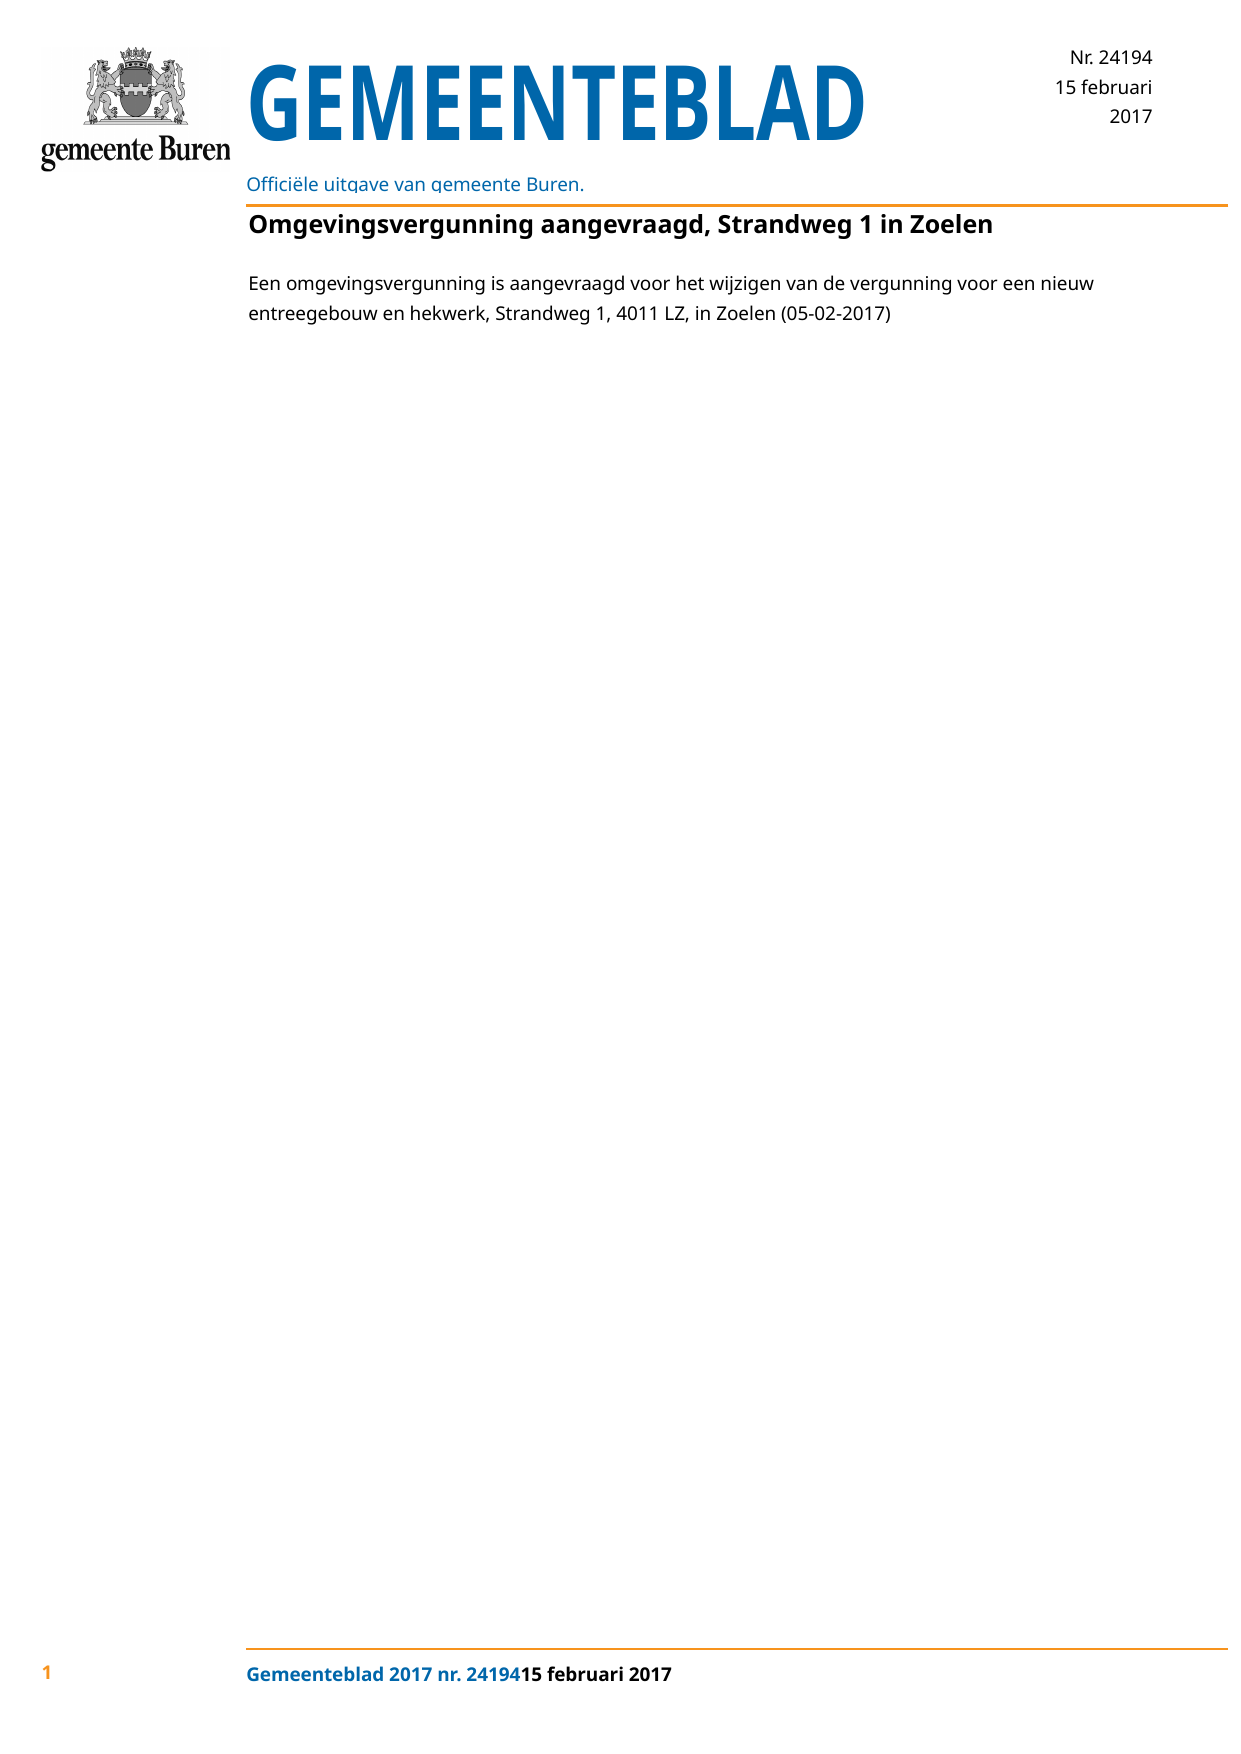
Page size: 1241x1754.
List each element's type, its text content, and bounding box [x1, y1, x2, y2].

text Omgevingsvergunning aangevraagd, Strandweg 1 in Zoelen [248, 207, 1152, 241]
picture [41, 47, 231, 172]
table_header Een omgevingsvergunning is aangevraagd voor het wijzigen van de vergunning voor een nieuw entreegebouw en hekwerk, Strandweg 1, 4011 LZ, in Zoelen (05-02-2017) [248, 270, 1152, 326]
